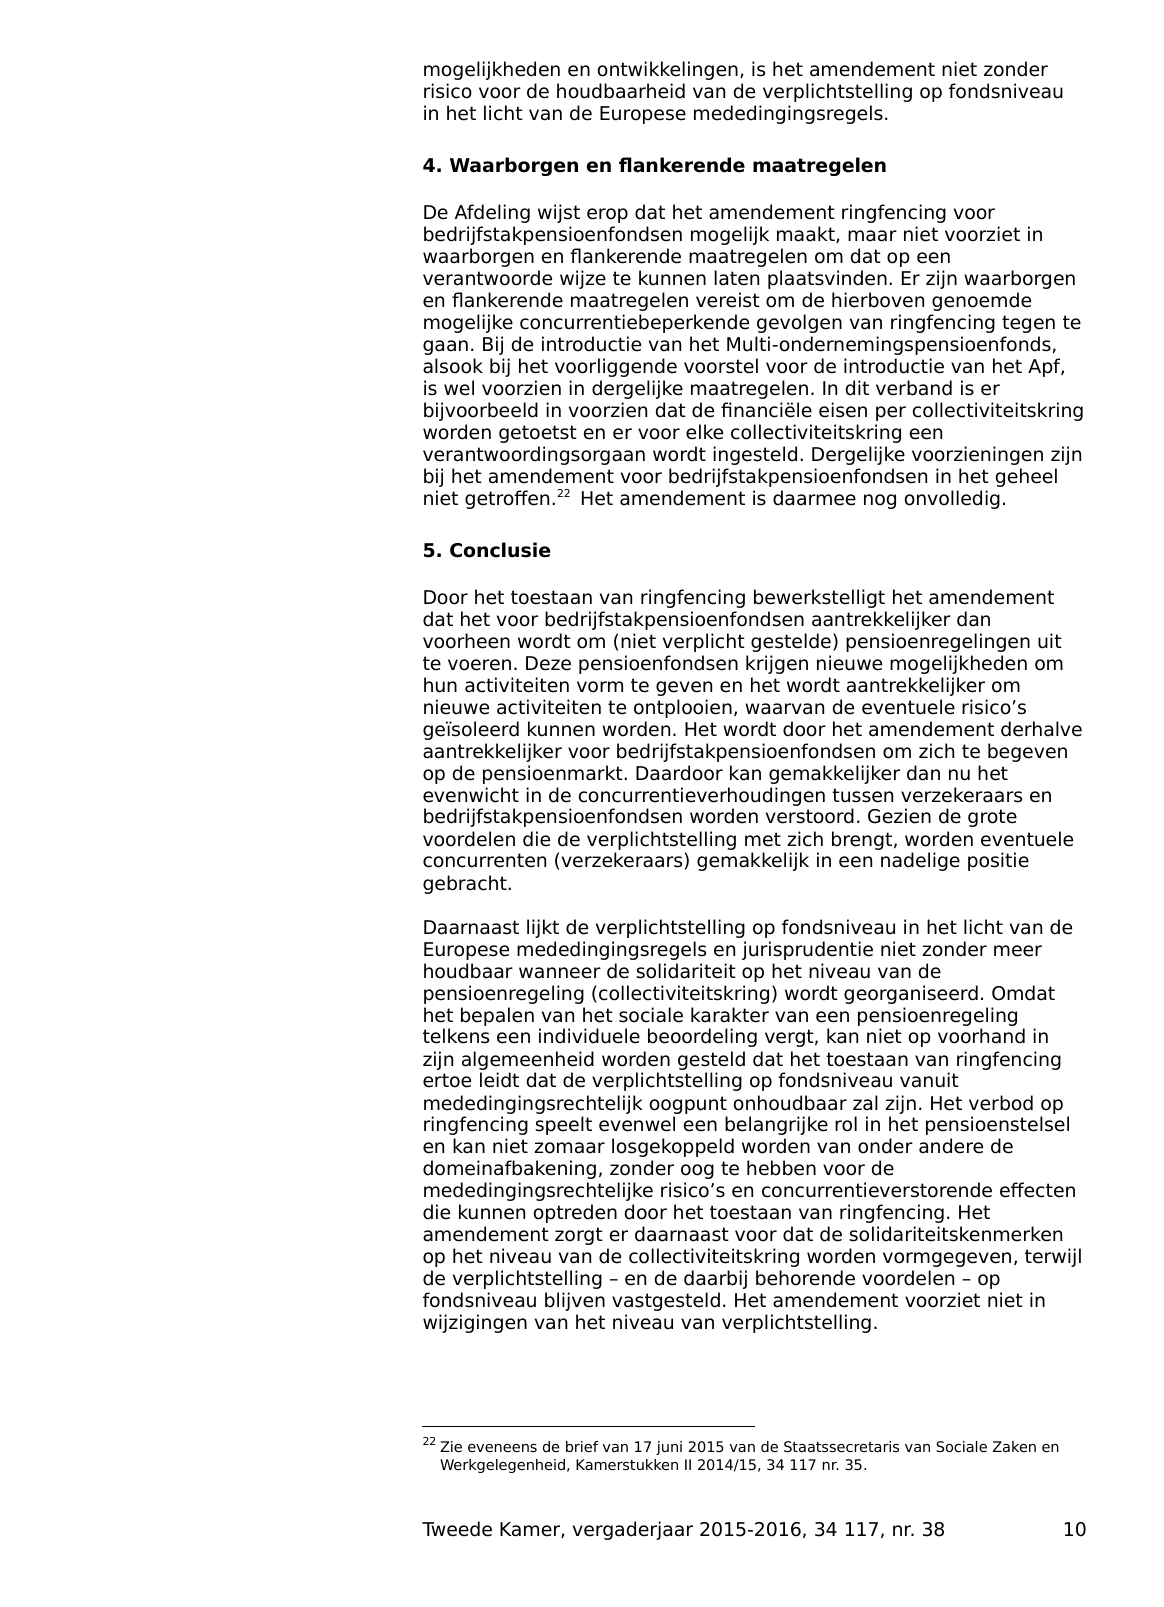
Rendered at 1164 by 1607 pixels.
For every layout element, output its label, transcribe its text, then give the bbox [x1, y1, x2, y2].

text Daarnaast lijkt de verplichtstelling op fondsniveau in het licht van de Europese mededingingsregels en jurisprudentie niet zonder meer houdbaar wanneer de solidariteit op het niveau van de pensioenregeling (collectiviteitskring) wordt georganiseerd. Omdat het bepalen van het sociale karakter van een pensioenregeling telkens een individuele beoordeling vergt, kan niet op voorhand in zijn algemeenheid worden gesteld dat het toestaan van ringfencing ertoe leidt dat de verplichtstelling op fondsniveau vanuit mededingingsrechtelijk oogpunt onhoudbaar zal zijn. Het verbod op ringfencing speelt evenwel een belangrijke rol in het pensioenstelsel en kan niet zomaar losgekoppeld worden van onder andere de domeinafbakening, zonder oog te hebben voor de mededingingsrechtelijke risico’s en concurrentieverstorende effecten die kunnen optreden door het toestaan van ringfencing. Het amendement zorgt er daarnaast voor dat de solidariteitskenmerken op het niveau van de collectiviteitskring worden vormgegeven, terwijl de verplichtstelling – en de daarbij behorende voordelen – op fondsniveau blijven vastgesteld. Het amendement voorziet niet in wijzigingen van het niveau van verplichtstelling. [422, 917, 1087, 1334]
text Zie eveneens de brief van 17 juni 2015 van de Staatssecretaris van Sociale Zaken en Werkgelegenheid, Kamerstukken II 2014/15, 34 117 nr. 35. [422, 1435, 1087, 1474]
subtitle 5. Conclusie [422, 540, 1087, 562]
text mogelijkheden en ontwikkelingen, is het amendement niet zonder risico voor de houdbaarheid van de verplichtstelling op fondsniveau in het licht van de Europese mededingingsregels. [422, 59, 1087, 125]
text Door het toestaan van ringfencing bewerkstelligt het amendement dat het voor bedrijfstakpensioenfondsen aantrekkelijker dan voorheen wordt om (niet verplicht gestelde) pensioenregelingen uit te voeren. Deze pensioenfondsen krijgen nieuwe mogelijkheden om hun activiteiten vorm te geven en het wordt aantrekkelijker om nieuwe activiteiten te ontplooien, waarvan de eventuele risico’s geïsoleerd kunnen worden. Het wordt door het amendement derhalve aantrekkelijker voor bedrijfstakpensioenfondsen om zich te begeven op de pensioenmarkt. Daardoor kan gemakkelijker dan nu het evenwicht in de concurrentieverhoudingen tussen verzekeraars en bedrijfstakpensioenfondsen worden verstoord. Gezien de grote voordelen die de verplichtstelling met zich brengt, worden eventuele concurrenten (verzekeraars) gemakkelijk in een nadelige positie gebracht. [422, 587, 1087, 894]
text De Afdeling wijst erop dat het amendement ringfencing voor bedrijfstakpensioenfondsen mogelijk maakt, maar niet voorziet in waarborgen en flankerende maatregelen om dat op een verantwoorde wijze te kunnen laten plaatsvinden. Er zijn waarborgen en flankerende maatregelen vereist om de hierboven genoemde mogelijke concurrentiebeperkende gevolgen van ringfencing tegen te gaan. Bij de introductie van het Multi-ondernemingspensioenfonds, alsook bij het voorliggende voorstel voor de introductie van het Apf, is wel voorzien in dergelijke maatregelen. In dit verband is er bijvoorbeeld in voorzien dat de financiële eisen per collectiviteitskring worden getoetst en er voor elke collectiviteitskring een verantwoordingsorgaan wordt ingesteld. Dergelijke voorzieningen zijn bij het amendement voor bedrijfstakpensioenfondsen in het geheel niet getroffen. Het amendement is daarmee nog onvolledig. [422, 202, 1087, 510]
subtitle 4. Waarborgen en flankerende maatregelen [422, 155, 1087, 177]
